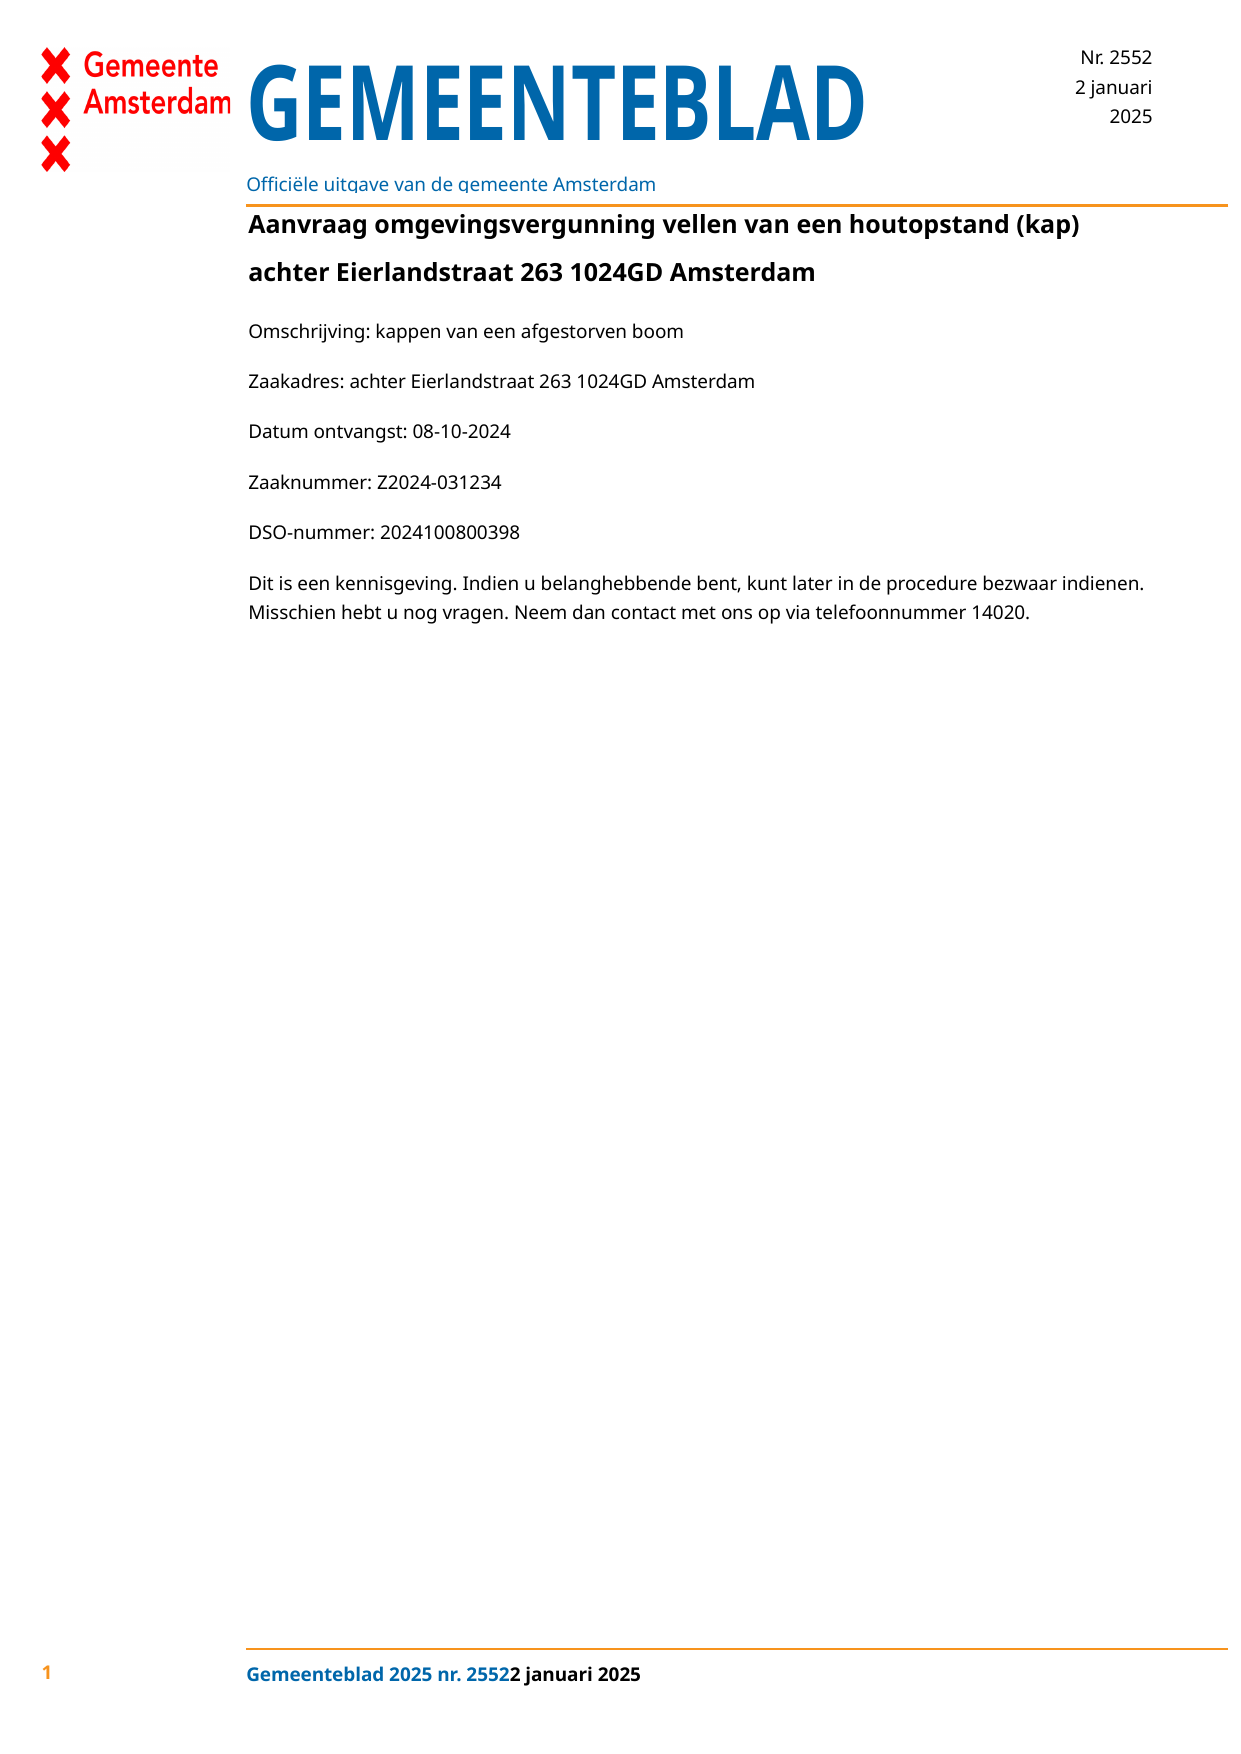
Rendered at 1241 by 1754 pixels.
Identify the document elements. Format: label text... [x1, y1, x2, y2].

text DSO-nummer: 2024100800398 [248, 519, 1152, 545]
picture [41, 47, 231, 172]
text Zaakadres: achter Eierlandstraat 263 1024GD Amsterdam [248, 368, 1152, 394]
text Datum ontvangst: 08-10-2024 [248, 419, 1152, 444]
text Zaaknummer: Z2024-031234 [248, 469, 1152, 495]
text Dit is een kennisgeving. Indien u belanghebbende bent, kunt later in de procedure bezwaar indienen. Misschien hebt u nog vragen. Neem dan contact met ons op via telefoonnummer 14020. [248, 570, 1152, 625]
text Aanvraag omgevingsvergunning vellen van een houtopstand (kap) achter Eierlandstraat 263 1024GD Amsterdam [248, 207, 1152, 288]
text Omschrijving: kappen van een afgestorven boom [248, 318, 1152, 344]
